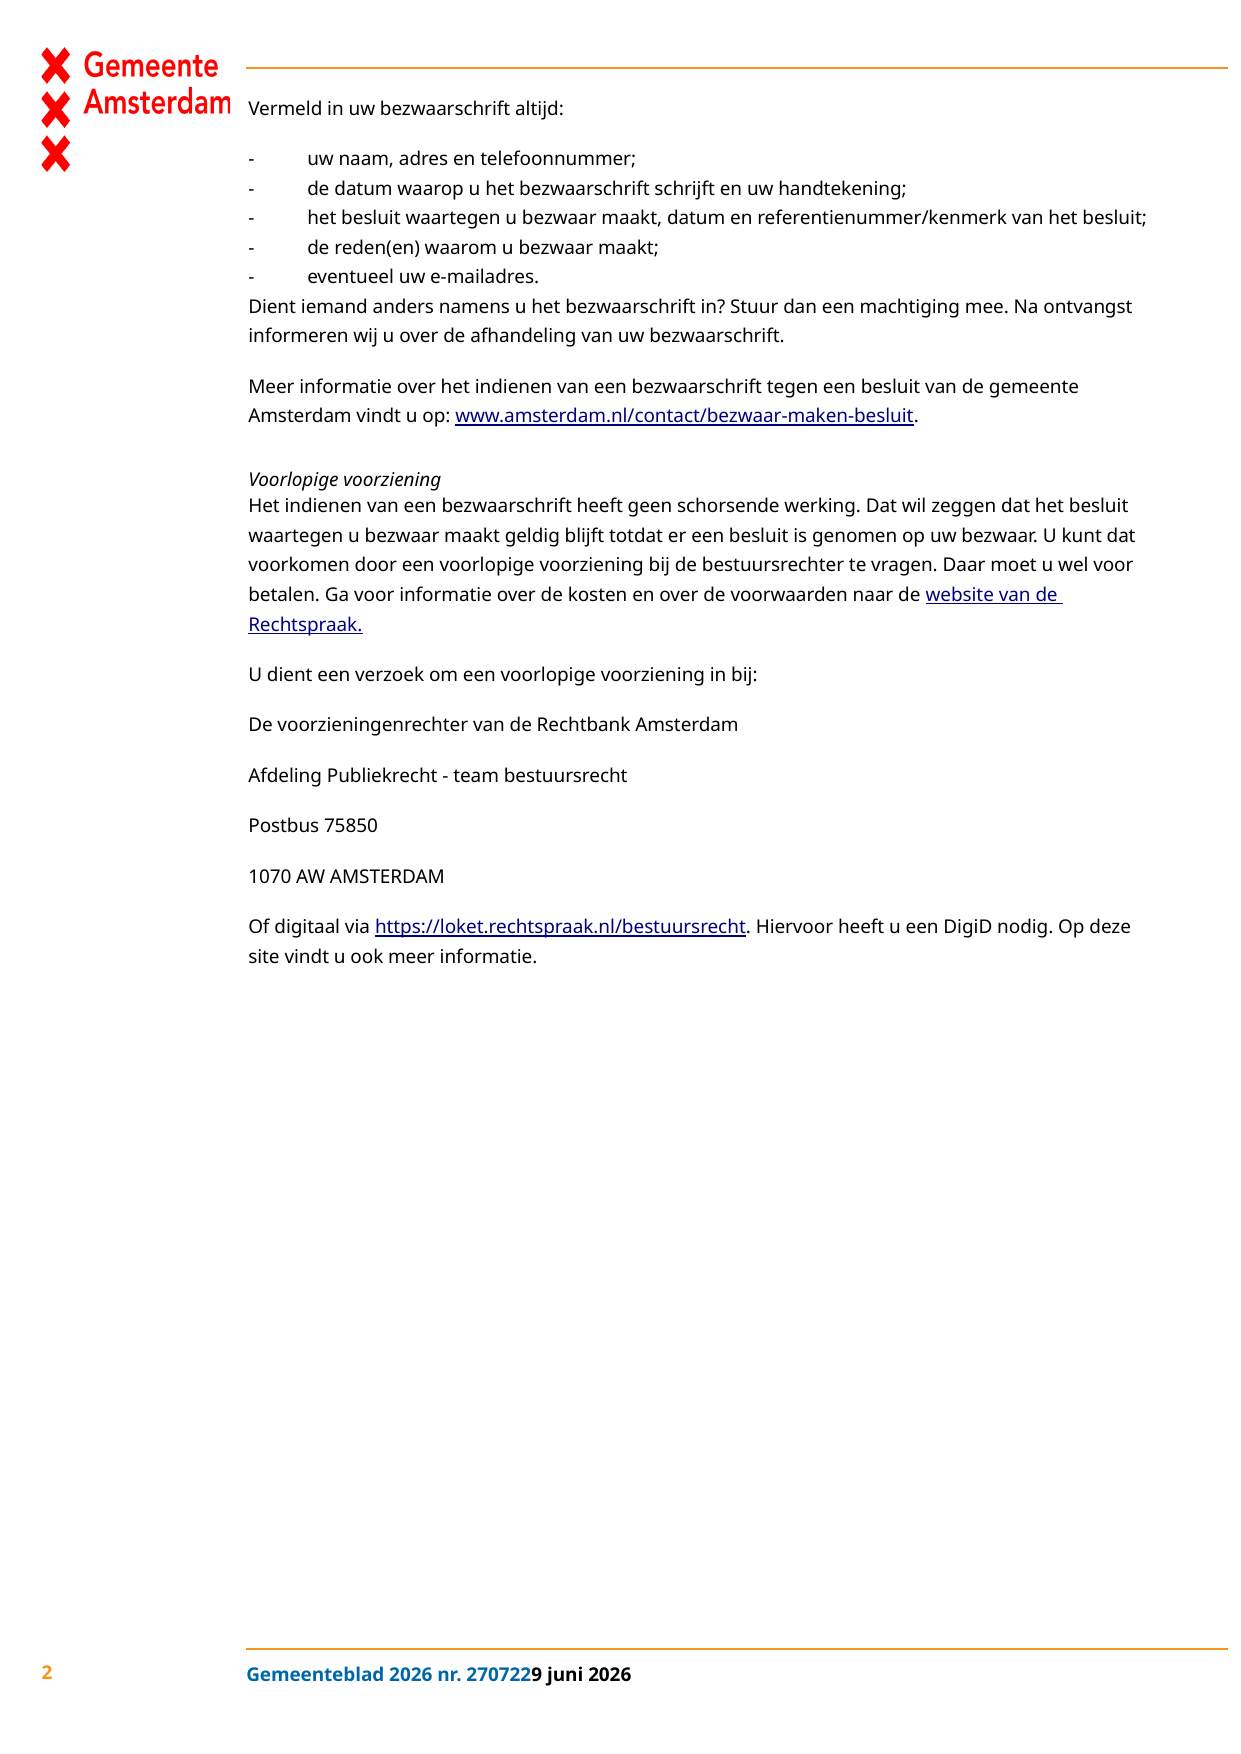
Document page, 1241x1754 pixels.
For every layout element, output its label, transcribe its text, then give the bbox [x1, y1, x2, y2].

text Meer informatie over het indienen van een bezwaarschrift tegen een besluit van de gemeente Amsterdam vindt u op: www.amsterdam.nl/contact/bezwaar-maken-besluit. [248, 373, 1152, 428]
list de datum waarop u het bezwaarschrift schrijft en uw handtekening; [248, 175, 1152, 201]
text Het indienen van een bezwaarschrift heeft geen schorsende werking. Dat wil zeggen dat het besluit waartegen u bezwaar maakt geldig blijft totdat er een besluit is genomen op uw bezwaar. U kunt dat voorkomen door een voorlopige voorziening bij de bestuursrechter te vragen. Daar moet u wel voor betalen. Ga voor informatie over de kosten en over de voorwaarden naar de website van de Rechtspraak. [248, 492, 1152, 636]
text Vermeld in uw bezwaarschrift altijd: [248, 95, 1152, 121]
text U dient een verzoek om een voorlopige voorziening in bij: [248, 661, 1152, 687]
text Dient iemand anders namens u het bezwaarschrift in? Stuur dan een machtiging mee. Na ontvangst informeren wij u over de afhandeling van uw bezwaarschrift. [248, 293, 1152, 348]
text Of digitaal via https://loket.rechtspraak.nl/bestuursrecht. Hiervoor heeft u een DigiD nodig. Op deze site vindt u ook meer informatie. [248, 913, 1152, 968]
picture [41, 47, 231, 172]
list het besluit waartegen u bezwaar maakt, datum en referentienummer/kenmerk van het besluit; [248, 204, 1152, 230]
text De voorzieningenrechter van de Rechtbank Amsterdam [248, 712, 1152, 737]
text Afdeling Publiekrecht - team bestuursrecht [248, 762, 1152, 788]
list uw naam, adres en telefoonnummer; [248, 145, 1152, 171]
text Postbus 75850 [248, 812, 1152, 838]
list eventueel uw e-mailadres. [248, 263, 1152, 289]
text 1070 AW AMSTERDAM [248, 863, 1152, 888]
list de reden(en) waarom u bezwaar maakt; [248, 234, 1152, 260]
text Voorlopige voorziening [248, 467, 1152, 492]
